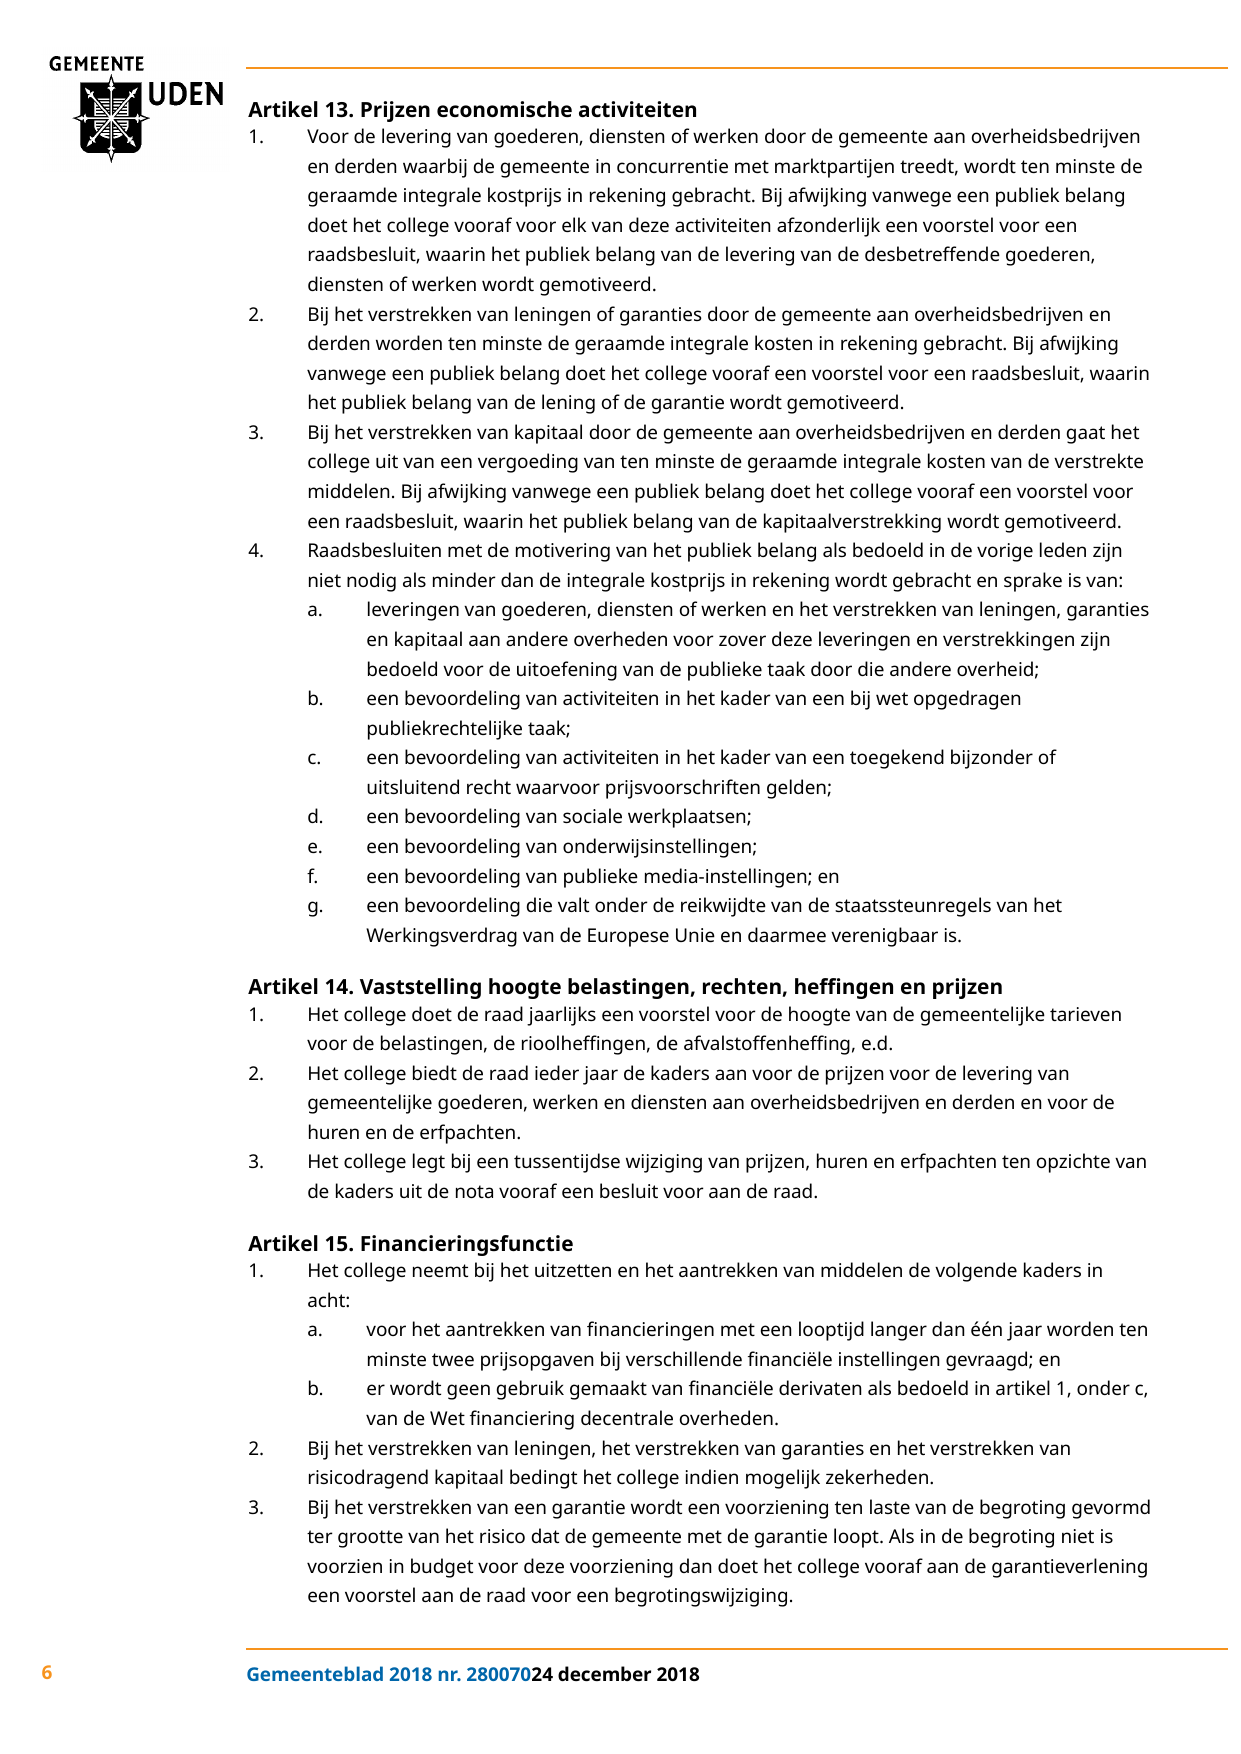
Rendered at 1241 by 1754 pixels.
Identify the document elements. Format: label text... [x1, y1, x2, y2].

list Voor de levering van goederen, diensten of werken door de gemeente aan overheidsbedrijven en derden waarbij de gemeente in concurrentie met marktpartijen treedt, wordt ten minste de geraamde integrale kostprijs in rekening gebracht. Bij afwijking vanwege een publiek belang doet het college vooraf voor elk van deze activiteiten afzonderlijk een voorstel voor een raadsbesluit, waarin het publiek belang van de levering van de desbetreffende goederen, diensten of werken wordt gemotiveerd. [248, 123, 1152, 297]
picture [41, 47, 231, 172]
list Het college biedt de raad ieder jaar de kaders aan voor de prijzen voor de levering van gemeentelijke goederen, werken en diensten aan overheidsbedrijven en derden en voor de huren en de erfpachten. [248, 1060, 1152, 1145]
list leveringen van goederen, diensten of werken en het verstrekken van leningen, garanties en kapitaal aan andere overheden voor zover deze leveringen en verstrekkingen zijn bedoeld voor de uitoefening van de publieke taak door die andere overheid; [307, 597, 1152, 681]
list Het college neemt bij het uitzetten en het aantrekken van middelen de volgende kaders in acht: [248, 1257, 1152, 1312]
text Artikel 13. Prijzen economische activiteiten [248, 95, 1152, 123]
list Bij het verstrekken van een garantie wordt een voorziening ten laste van de begroting gevormd ter grootte van het risico dat de gemeente met de garantie loopt. Als in de begroting niet is voorzien in budget voor deze voorziening dan doet het college vooraf aan de garantieverlening een voorstel aan de raad voor een begrotingswijziging. [248, 1494, 1152, 1608]
list Bij het verstrekken van leningen of garanties door de gemeente aan overheidsbedrijven en derden worden ten minste de geraamde integrale kosten in rekening gebracht. Bij afwijking vanwege een publiek belang doet het college vooraf een voorstel voor een raadsbesluit, waarin het publiek belang van de lening of de garantie wordt gemotiveerd. [248, 301, 1152, 415]
list Bij het verstrekken van kapitaal door de gemeente aan overheidsbedrijven en derden gaat het college uit van een vergoeding van ten minste de geraamde integrale kosten van de verstrekte middelen. Bij afwijking vanwege een publiek belang doet het college vooraf een voorstel voor een raadsbesluit, waarin het publiek belang van de kapitaalverstrekking wordt gemotiveerd. [248, 419, 1152, 533]
list Het college doet de raad jaarlijks een voorstel voor de hoogte van de gemeentelijke tarieven voor de belastingen, de rioolheffingen, de afvalstoffenheffing, e.d. [248, 1001, 1152, 1056]
list een bevoordeling van sociale werkplaatsen; [307, 804, 1152, 829]
list voor het aantrekken van financieringen met een looptijd langer dan één jaar worden ten minste twee prijsopgaven bij verschillende financiële instellingen gevraagd; en [307, 1316, 1152, 1372]
list een bevoordeling van activiteiten in het kader van een bij wet opgedragen publiekrechtelijke taak; [307, 685, 1152, 741]
list een bevoordeling van activiteiten in het kader van een toegekend bijzonder of uitsluitend recht waarvoor prijsvoorschriften gelden; [307, 744, 1152, 800]
list een bevoordeling van onderwijsinstellingen; [307, 833, 1152, 859]
list een bevoordeling die valt onder de reikwijdte van de staatssteunregels van het Werkingsverdrag van de Europese Unie en daarmee verenigbaar is. [307, 892, 1152, 948]
list een bevoordeling van publieke media-instellingen; en [307, 863, 1152, 888]
list er wordt geen gebruik gemaakt van financiële derivaten als bedoeld in artikel 1, onder c, van de Wet financiering decentrale overheden. [307, 1376, 1152, 1431]
list Het college legt bij een tussentijdse wijziging van prijzen, huren en erfpachten ten opzichte van de kaders uit de nota vooraf een besluit voor aan de raad. [248, 1149, 1152, 1204]
text Artikel 14. Vaststelling hoogte belastingen, rechten, heffingen en prijzen [248, 972, 1152, 1001]
text Artikel 15. Financieringsfunctie [248, 1229, 1152, 1257]
list Raadsbesluiten met de motivering van het publiek belang als bedoeld in de vorige leden zijn niet nodig als minder dan de integrale kostprijs in rekening wordt gebracht en sprake is van: [248, 537, 1152, 593]
list Bij het verstrekken van leningen, het verstrekken van garanties en het verstrekken van risicodragend kapitaal bedingt het college indien mogelijk zekerheden. [248, 1435, 1152, 1490]
